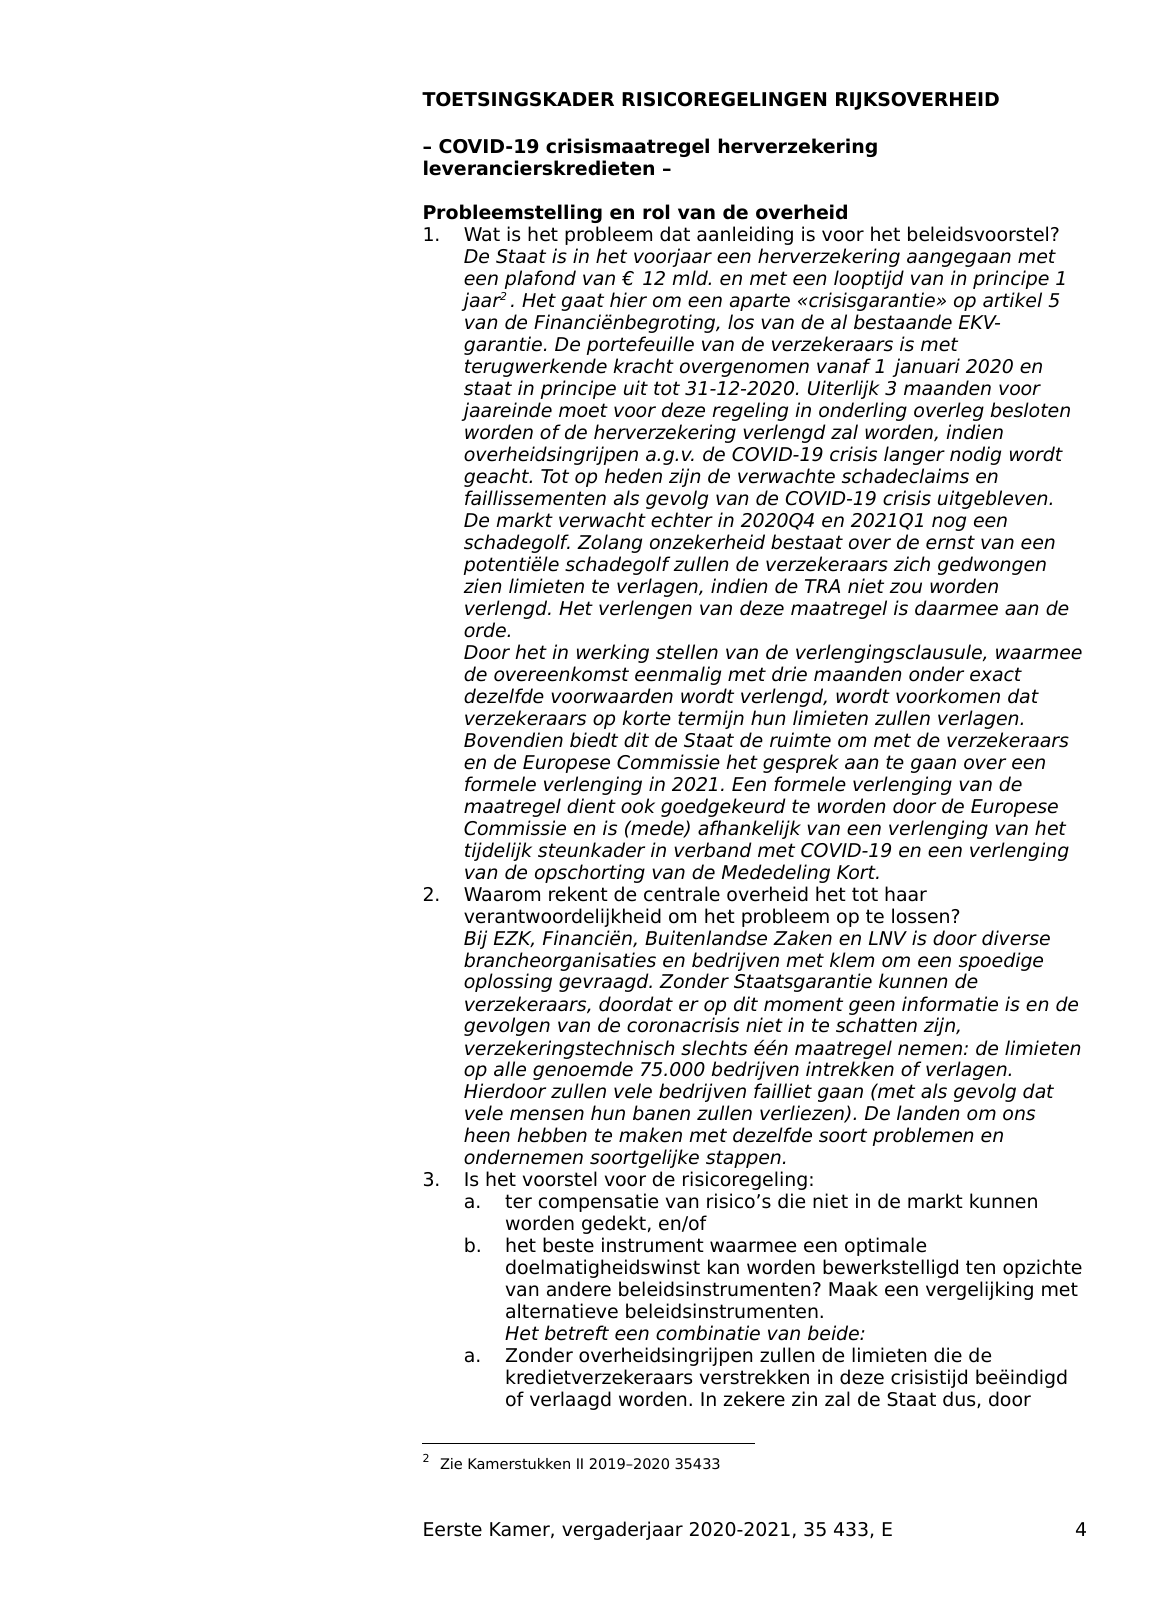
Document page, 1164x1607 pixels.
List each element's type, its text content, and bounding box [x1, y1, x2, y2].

subtitle TOETSINGSKADER RISICOREGELINGEN RIJKSOVERHEID [422, 89, 1087, 111]
text Zie Kamerstukken II 2019–2020 35433 [422, 1452, 1087, 1474]
text De Staat is in het voorjaar een herverzekering aangegaan met een plafond van € 12 mld. en met een looptijd van in principe 1 jaar. Het gaat hier om een aparte «crisisgarantie» op artikel 5 van de Financiënbegroting, los van de al bestaande EKV-garantie. De portefeuille van de verzekeraars is met terugwerkende kracht overgenomen vanaf 1 januari 2020 en staat in principe uit tot 31-12-2020. Uiterlijk 3 maanden voor jaareinde moet voor deze regeling in onderling overleg besloten worden of de herverzekering verlengd zal worden, indien overheidsingrijpen a.g.v. de COVID-19 crisis langer nodig wordt geacht. Tot op heden zijn de verwachte schadeclaims en faillissementen als gevolg van de COVID-19 crisis uitgebleven. De markt verwacht echter in 2020Q4 en 2021Q1 nog een schadegolf. Zolang onzekerheid bestaat over de ernst van een potentiële schadegolf zullen de verzekeraars zich gedwongen zien limieten te verlagen, indien de TRA niet zou worden verlengd. Het verlengen van deze maatregel is daarmee aan de orde. [464, 246, 1087, 642]
subtitle Probleemstelling en rol van de overheid [422, 202, 1087, 224]
text 2. Waarom rekent de centrale overheid het tot haar verantwoordelijkheid om het probleem op te lossen? [422, 883, 1087, 927]
text a. Zonder overheidsingrijpen zullen de limieten die de kredietverzekeraars verstrekken in deze crisistijd beëindigd of verlaagd worden. In zekere zin zal de Staat dus, door [464, 1345, 1087, 1411]
text Door het in werking stellen van de verlengingsclausule, waarmee de overeenkomst eenmalig met drie maanden onder exact dezelfde voorwaarden wordt verlengd, wordt voorkomen dat verzekeraars op korte termijn hun limieten zullen verlagen. Bovendien biedt dit de Staat de ruimte om met de verzekeraars en de Europese Commissie het gesprek aan te gaan over een formele verlenging in 2021. Een formele verlenging van de maatregel dient ook goedgekeurd te worden door de Europese Commissie en is (mede) afhankelijk van een verlenging van het tijdelijk steunkader in verband met COVID-19 en een verlenging van de opschorting van de Mededeling Kort. [464, 642, 1087, 883]
subtitle – COVID-19 crisismaatregel herverzekering leverancierskredieten – [422, 136, 1087, 180]
text b. het beste instrument waarmee een optimale doelmatigheidswinst kan worden bewerkstelligd ten opzichte van andere beleidsinstrumenten? Maak een vergelijking met alternatieve beleidsinstrumenten. [464, 1235, 1087, 1323]
text Bij EZK, Financiën, Buitenlandse Zaken en LNV is door diverse brancheorganisaties en bedrijven met klem om een spoedige oplossing gevraagd. Zonder Staatsgarantie kunnen de verzekeraars, doordat er op dit moment geen informatie is en de gevolgen van de coronacrisis niet in te schatten zijn, verzekeringstechnisch slechts één maatregel nemen: de limieten op alle genoemde 75.000 bedrijven intrekken of verlagen. Hierdoor zullen vele bedrijven failliet gaan (met als gevolg dat vele mensen hun banen zullen verliezen). De landen om ons heen hebben te maken met dezelfde soort problemen en ondernemen soortgelijke stappen. [464, 927, 1087, 1169]
text Het betreft een combinatie van beide: [505, 1323, 1087, 1345]
text 3. Is het voorstel voor de risicoregeling: [422, 1169, 1087, 1191]
text a. ter compensatie van risico’s die niet in de markt kunnen worden gedekt, en/of [464, 1191, 1087, 1235]
text 1. Wat is het probleem dat aanleiding is voor het beleidsvoorstel? [422, 224, 1087, 246]
